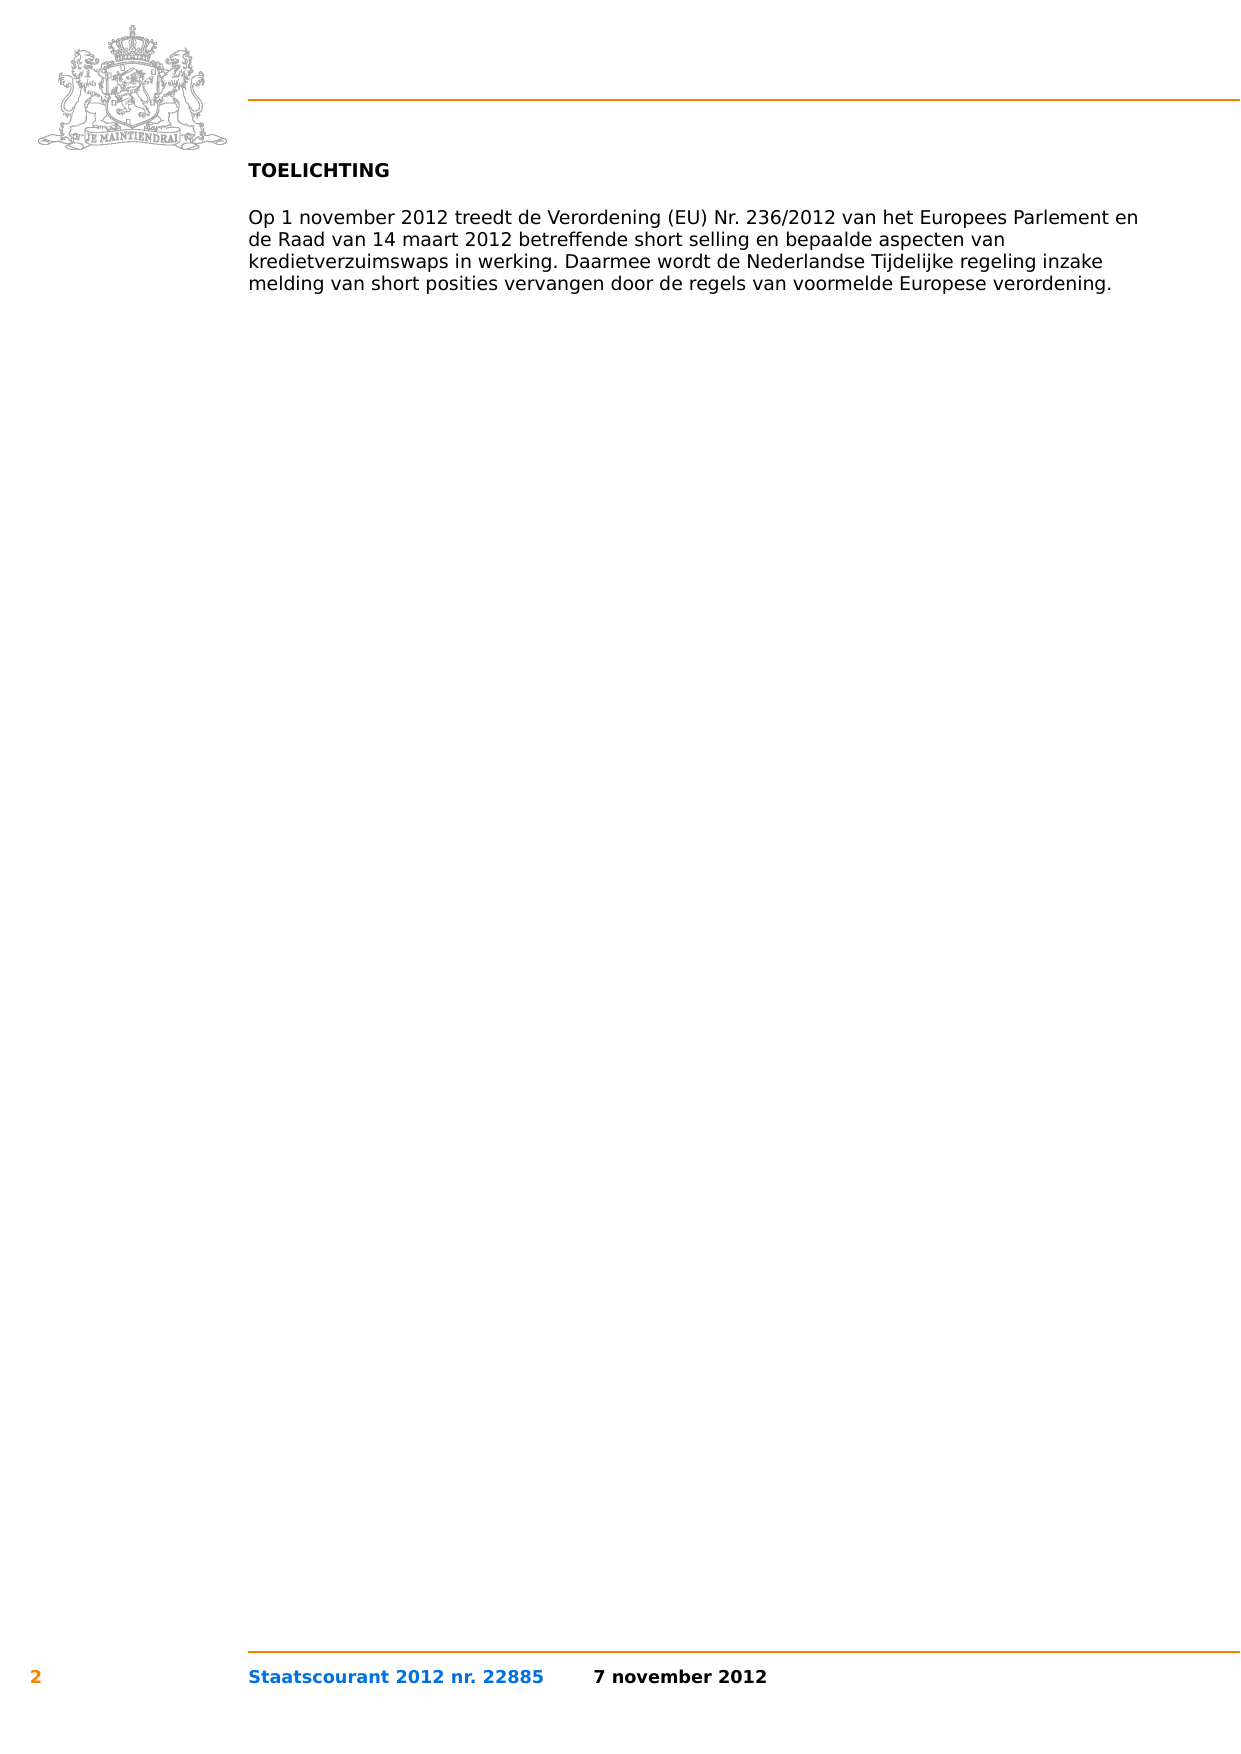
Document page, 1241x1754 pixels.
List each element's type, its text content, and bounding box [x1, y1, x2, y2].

picture [38, 25, 227, 150]
text Op 1 november 2012 treedt de Verordening (EU) Nr. 236/2012 van het Europees Parlement en de Raad van 14 maart 2012 betreffende short selling en bepaalde aspecten van kredietverzuimswaps in werking. Daarmee wordt de Nederlandse Tijdelijke regeling inzake melding van short posities vervangen door de regels van voormelde Europese verordening. [248, 207, 1163, 295]
subtitle TOELICHTING [248, 160, 1163, 182]
